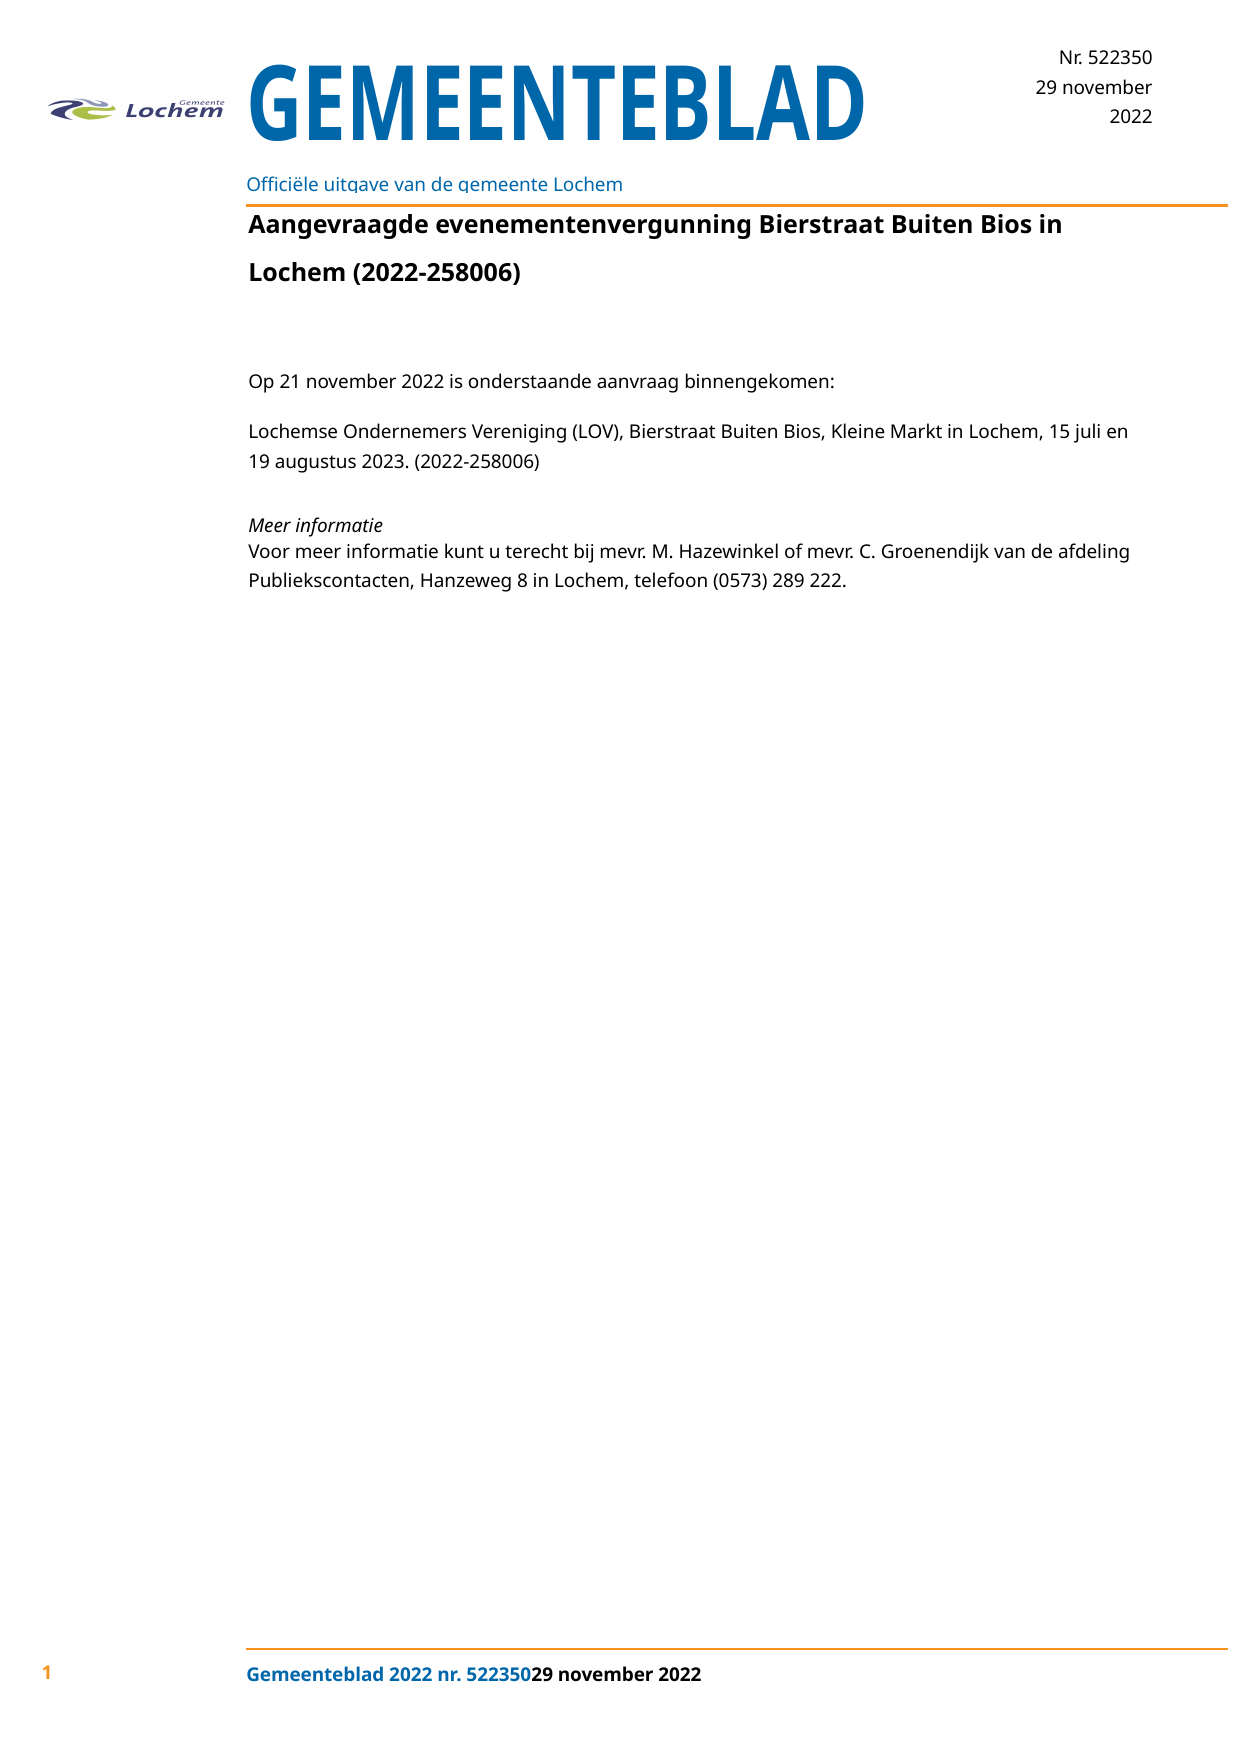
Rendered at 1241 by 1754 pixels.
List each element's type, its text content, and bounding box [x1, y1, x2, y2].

picture [41, 47, 231, 172]
text Aangevraagde evenementenvergunning Bierstraat Buiten Bios in Lochem (2022-258006) [248, 207, 1152, 288]
text Meer informatie [248, 512, 1152, 538]
text Lochemse Ondernemers Vereniging (LOV), Bierstraat Buiten Bios, Kleine Markt in Lochem, 15 juli en 19 augustus 2023. (2022-258006) [248, 419, 1152, 474]
text Voor meer informatie kunt u terecht bij mevr. M. Hazewinkel of mevr. C. Groenendijk van de afdeling Publiekscontacten, Hanzeweg 8 in Lochem, telefoon (0573) 289 222. [248, 538, 1152, 593]
text Op 21 november 2022 is onderstaande aanvraag binnengekomen: [248, 368, 1152, 394]
